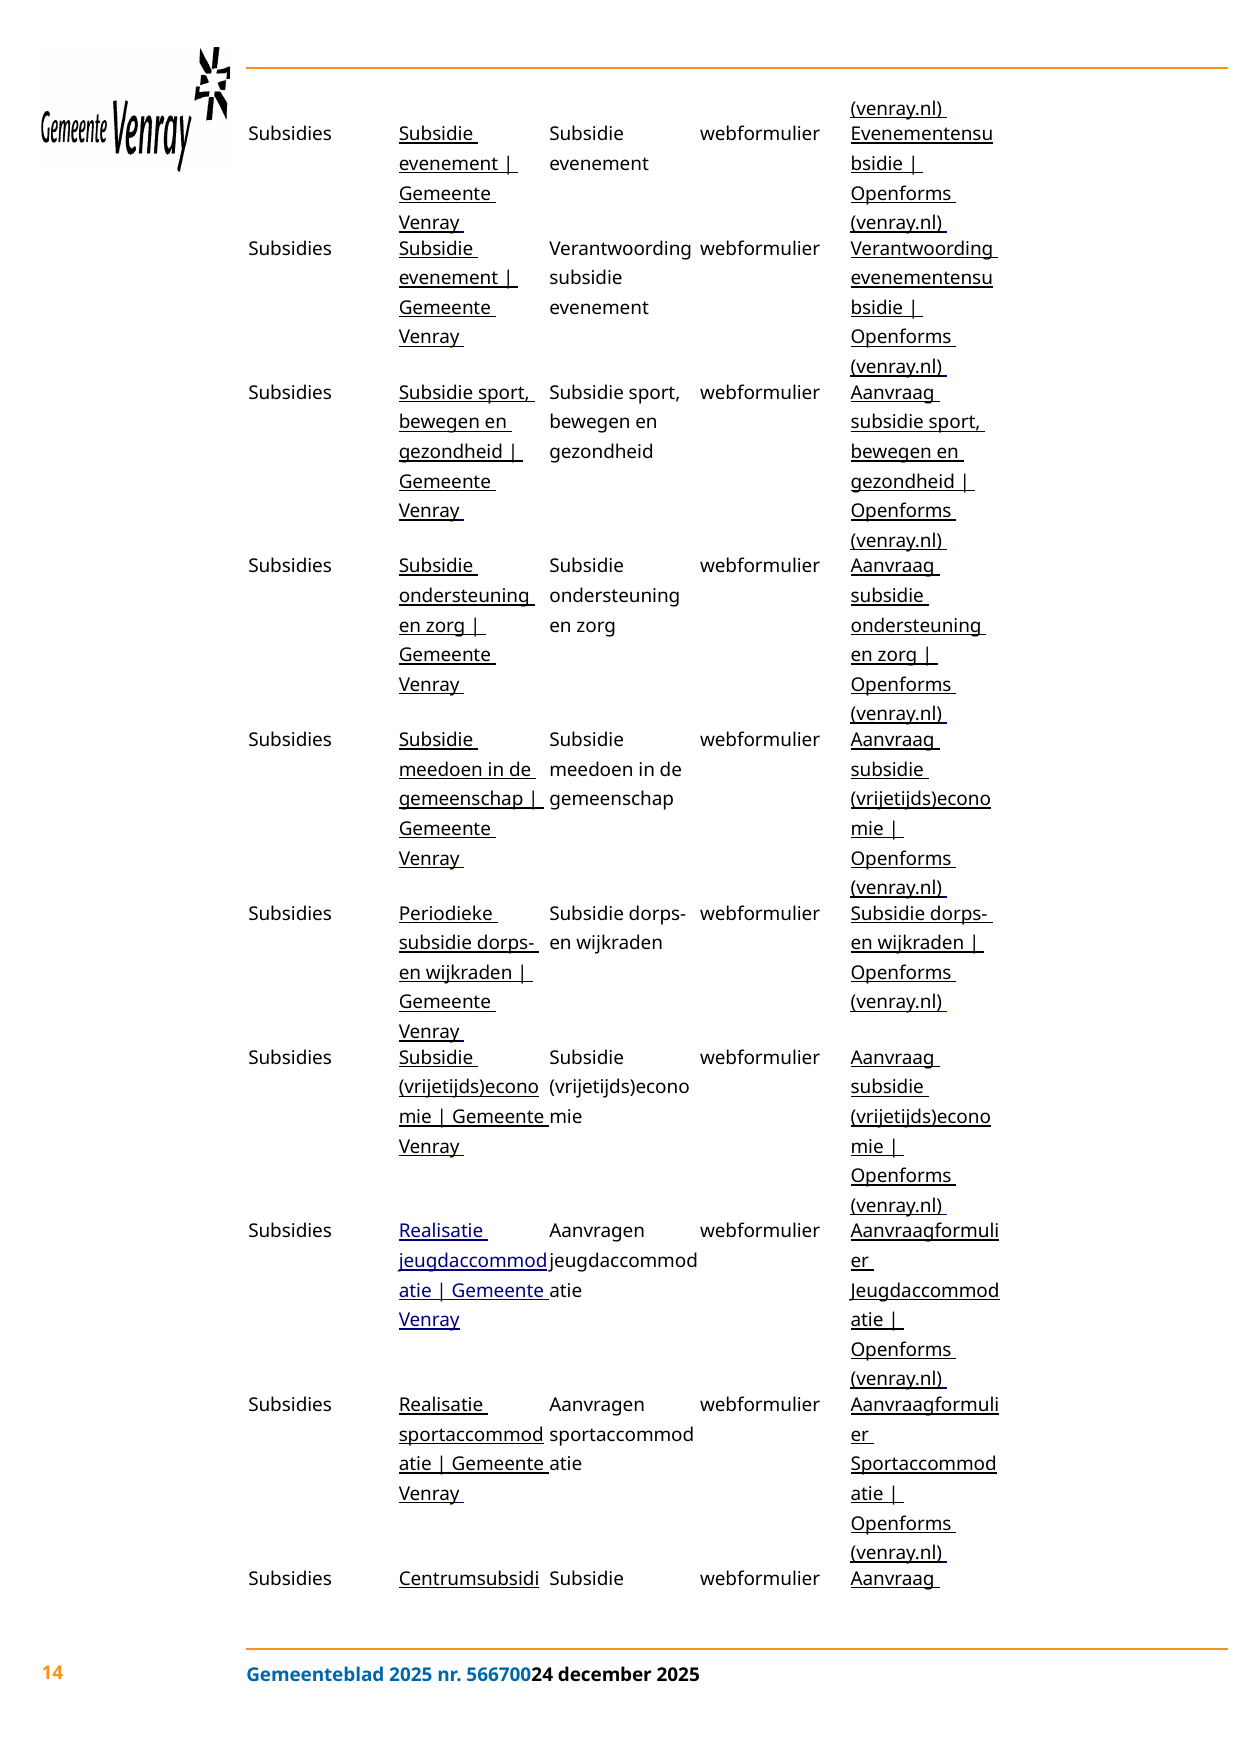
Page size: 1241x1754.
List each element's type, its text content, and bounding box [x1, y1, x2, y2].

table_cell Subsidies [248, 1391, 398, 1565]
table_cell Aanvragen jeugdaccommodatie [549, 1218, 700, 1391]
table_cell Subsidies [248, 553, 398, 726]
table_cell Verantwoording subsidie evenement [549, 235, 700, 379]
table_cell [1001, 235, 1152, 379]
table_cell Subsidies [248, 1044, 398, 1218]
table_cell webformulier [700, 1391, 850, 1565]
table_cell Subsidie ondersteuning en zorg | Gemeente Venray [399, 553, 549, 726]
table_cell Aanvraagformulier Sportaccommodatie | Openforms (venray.nl) [850, 1391, 1001, 1565]
table_cell Subsidie sport, bewegen en gezondheid | Gemeente Venray [399, 379, 549, 553]
table_cell Subsidie dorps- en wijkraden [549, 900, 700, 1044]
table_cell [1001, 726, 1152, 900]
table_cell Aanvraag subsidie ondersteuning en zorg | Openforms (venray.nl) [850, 553, 1001, 726]
table_cell [248, 95, 398, 121]
table_cell [1001, 95, 1152, 121]
table_cell Subsidie evenement | Gemeente Venray [399, 121, 549, 235]
table_cell Subsidies [248, 900, 398, 1044]
table_cell Subsidie evenement | Gemeente Venray [399, 235, 549, 379]
table_cell [1001, 1218, 1152, 1391]
table_cell Subsidies [248, 379, 398, 553]
table_cell [700, 95, 850, 121]
table_cell Subsidie meedoen in de gemeenschap [549, 726, 700, 900]
table_cell Subsidie dorps- en wijkraden | Openforms (venray.nl) [850, 900, 1001, 1044]
table_cell Subsidie sport, bewegen en gezondheid [549, 379, 700, 553]
table_cell Subsidie [549, 1565, 700, 1591]
table_cell [1001, 1565, 1152, 1591]
table_cell Aanvraagformulier Jeugdaccommodatie | Openforms (venray.nl) [850, 1218, 1001, 1391]
table_cell [399, 95, 549, 121]
table_cell Subsidies [248, 121, 398, 235]
table_cell (venray.nl) [850, 95, 1001, 121]
table_cell webformulier [700, 1218, 850, 1391]
table_cell Aanvraag subsidie (vrijetijds)economie | Openforms (venray.nl) [850, 1044, 1001, 1218]
table_cell webformulier [700, 121, 850, 235]
table_cell webformulier [700, 1044, 850, 1218]
table_cell Periodieke subsidie dorps- en wijkraden | Gemeente Venray [399, 900, 549, 1044]
table_cell [1001, 121, 1152, 235]
table_cell Subsidie (vrijetijds)economie | Gemeente [399, 1044, 549, 1125]
table_cell webformulier [700, 726, 850, 900]
table_cell Verantwoording evenementensubsidie | Openforms (venray.nl) [850, 235, 1001, 379]
table_cell [1001, 900, 1152, 1044]
table_cell Aanvraag subsidie sport, bewegen en gezondheid | Openforms (venray.nl) [850, 379, 1001, 553]
table_cell Subsidies [248, 235, 398, 379]
table_cell Aanvraag [850, 1565, 1001, 1591]
table_cell Subsidies [248, 1565, 398, 1591]
table_cell Aanvragen sportaccommodatie [549, 1391, 700, 1565]
table_cell Venray [399, 1474, 549, 1565]
table_cell webformulier [700, 900, 850, 1044]
table_cell [1001, 1044, 1152, 1218]
table_cell webformulier [700, 379, 850, 553]
table_cell Subsidies [248, 726, 398, 900]
table_cell Aanvraag subsidie (vrijetijds)economie | Openforms (venray.nl) [850, 726, 1001, 900]
table_cell Subsidie (vrijetijds)economie [549, 1044, 700, 1218]
table_cell webformulier [700, 235, 850, 379]
table_cell webformulier [700, 1565, 850, 1591]
table_cell Realisatie jeugdaccommodatie | Gemeente [399, 1218, 549, 1299]
table_cell Evenementensubsidie | Openforms (venray.nl) [850, 121, 1001, 235]
table_cell [1001, 553, 1152, 726]
table_cell Centrumsubsidi [399, 1565, 549, 1591]
picture [41, 47, 231, 172]
table_cell Venray [399, 1127, 549, 1218]
table_cell [1001, 1391, 1152, 1565]
table_cell Subsidie meedoen in de gemeenschap | Gemeente Venray [399, 726, 549, 900]
table_cell Venray [399, 1300, 549, 1391]
table_cell Realisatie sportaccommodatie | Gemeente [399, 1391, 549, 1472]
table_cell [549, 95, 700, 121]
table_cell [1001, 379, 1152, 553]
table_cell Subsidies [248, 1218, 398, 1391]
table_cell Subsidie ondersteuning en zorg [549, 553, 700, 726]
table_cell webformulier [700, 553, 850, 726]
table_cell Subsidie evenement [549, 121, 700, 235]
